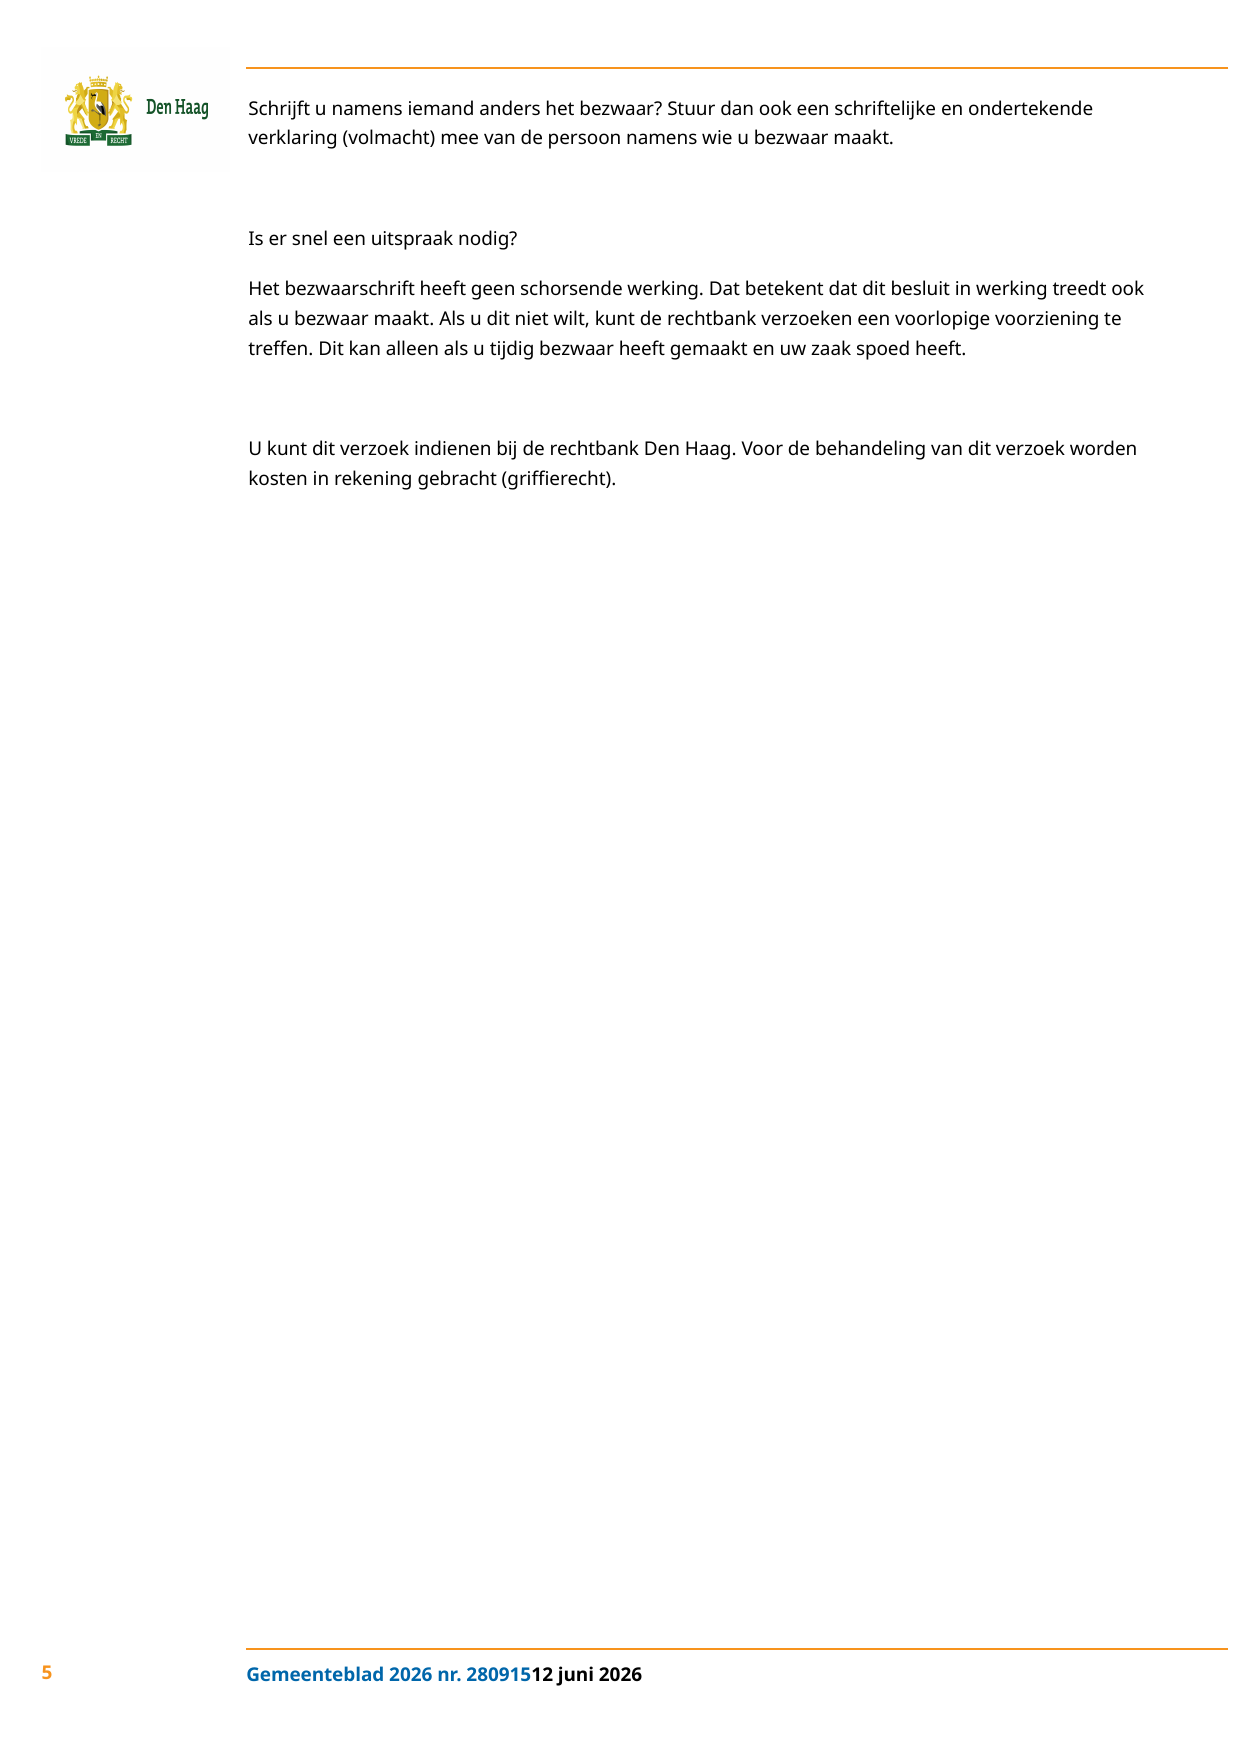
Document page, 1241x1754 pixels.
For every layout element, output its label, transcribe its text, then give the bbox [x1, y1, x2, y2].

text Het bezwaarschrift heeft geen schorsende werking. Dat betekent dat dit besluit in werking treedt ook als u bezwaar maakt. Als u dit niet wilt, kunt de rechtbank verzoeken een voorlopige voorziening te treffen. Dit kan alleen als u tijdig bezwaar heeft gemaakt en uw zaak spoed heeft. [248, 276, 1152, 361]
text Schrijft u namens iemand anders het bezwaar? Stuur dan ook een schriftelijke en ondertekende verklaring (volmacht) mee van de persoon namens wie u bezwaar maakt. [248, 95, 1152, 150]
picture [41, 47, 231, 172]
text U kunt dit verzoek indienen bij de rechtbank Den Haag. Voor de behandeling van dit verzoek worden kosten in rekening gebracht (griffierecht). [248, 436, 1152, 491]
text Is er snel een uitspraak nodig? [248, 225, 1152, 251]
